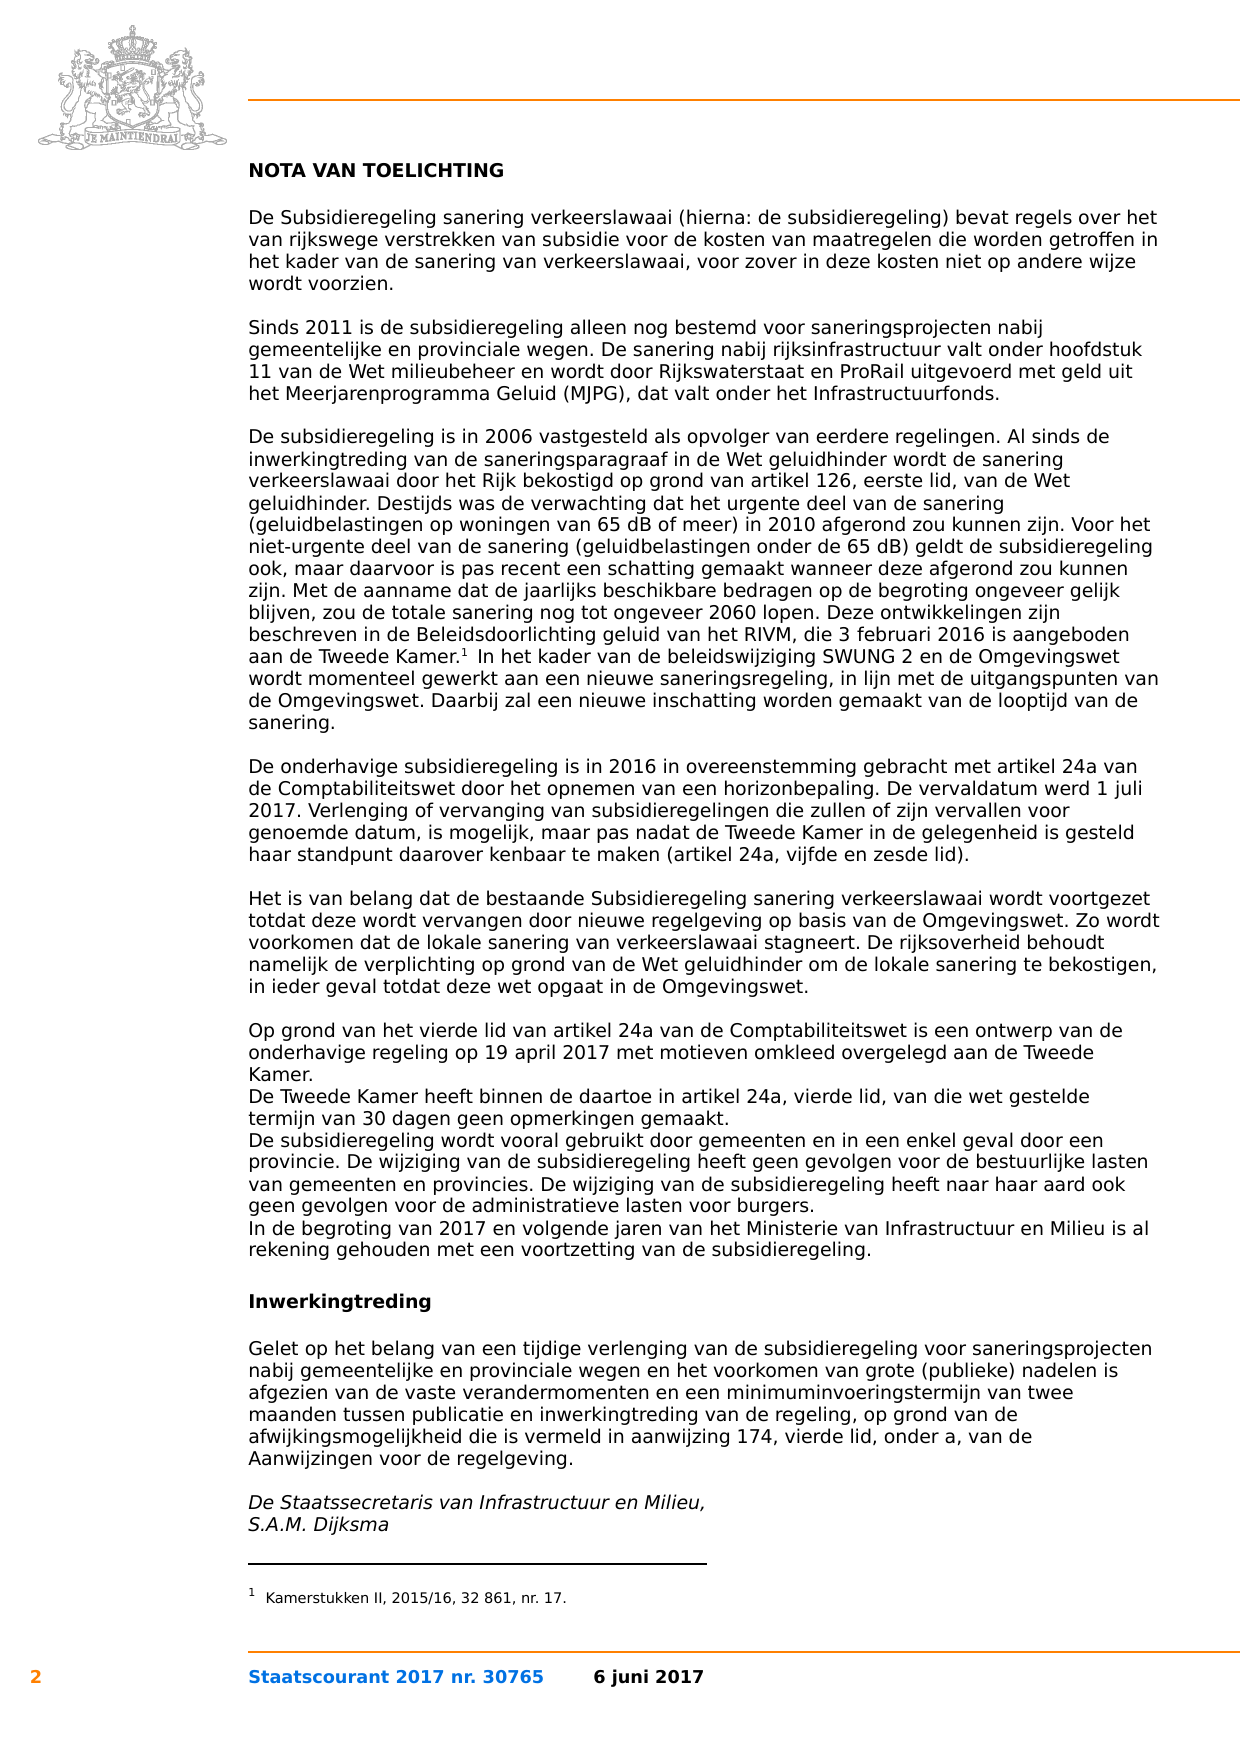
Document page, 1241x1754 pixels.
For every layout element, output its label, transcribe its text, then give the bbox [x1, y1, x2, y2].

text De Subsidieregeling sanering verkeerslawaai (hierna: de subsidieregeling) bevat regels over het van rijkswege verstrekken van subsidie voor de kosten van maatregelen die worden getroffen in het kader van de sanering van verkeerslawaai, voor zover in deze kosten niet op andere wijze wordt voorzien. [248, 207, 1163, 295]
text Het is van belang dat de bestaande Subsidieregeling sanering verkeerslawaai wordt voortgezet totdat deze wordt vervangen door nieuwe regelgeving op basis van de Omgevingswet. Zo wordt voorkomen dat de lokale sanering van verkeerslawaai stagneert. De rijksoverheid behoudt namelijk de verplichting op grond van de Wet geluidhinder om de lokale sanering te bekostigen, in ieder geval totdat deze wet opgaat in de Omgevingswet. [248, 888, 1163, 998]
subtitle NOTA VAN TOELICHTING [248, 160, 1163, 182]
picture [38, 25, 227, 150]
subtitle Inwerkingtreding [248, 1291, 1163, 1313]
text De Staatssecretaris van Infrastructuur en Milieu, S.A.M. Dijksma [248, 1492, 1163, 1536]
text In de begroting van 2017 en volgende jaren van het Ministerie van Infrastructuur en Milieu is al rekening gehouden met een voortzetting van de subsidieregeling. [248, 1217, 1163, 1261]
text De onderhavige subsidieregeling is in 2016 in overeenstemming gebracht met artikel 24a van de Comptabiliteitswet door het opnemen van een horizonbepaling. De vervaldatum werd 1 juli 2017. Verlenging of vervanging van subsidieregelingen die zullen of zijn vervallen voor genoemde datum, is mogelijk, maar pas nadat de Tweede Kamer in de gelegenheid is gesteld haar standpunt daarover kenbaar te maken (artikel 24a, vijfde en zesde lid). [248, 756, 1163, 866]
text Op grond van het vierde lid van artikel 24a van de Comptabiliteitswet is een ontwerp van de onderhavige regeling op 19 april 2017 met motieven omkleed overgelegd aan de Tweede Kamer. [248, 1019, 1163, 1086]
text Sinds 2011 is de subsidieregeling alleen nog bestemd voor saneringsprojecten nabij gemeentelijke en provinciale wegen. De sanering nabij rijksinfrastructuur valt onder hoofdstuk 11 van de Wet milieubeheer en wordt door Rijkswaterstaat en ProRail uitgevoerd met geld uit het Meerjarenprogramma Geluid (MJPG), dat valt onder het Infrastructuurfonds. [248, 317, 1163, 404]
text De Tweede Kamer heeft binnen de daartoe in artikel 24a, vierde lid, van die wet gestelde termijn van 30 dagen geen opmerkingen gemaakt. [248, 1086, 1163, 1129]
text Kamerstukken II, 2015/16, 32 861, nr. 17. [248, 1586, 1163, 1608]
text De subsidieregeling wordt vooral gebruikt door gemeenten en in een enkel geval door een provincie. De wijziging van de subsidieregeling heeft geen gevolgen voor de bestuurlijke lasten van gemeenten en provincies. De wijziging van de subsidieregeling heeft naar haar aard ook geen gevolgen voor de administratieve lasten voor burgers. [248, 1129, 1163, 1217]
text De subsidieregeling is in 2006 vastgesteld als opvolger van eerdere regelingen. Al sinds de inwerkingtreding van de saneringsparagraaf in de Wet geluidhinder wordt de sanering verkeerslawaai door het Rijk bekostigd op grond van artikel 126, eerste lid, van de Wet geluidhinder. Destijds was de verwachting dat het urgente deel van de sanering (geluidbelastingen op woningen van 65 dB of meer) in 2010 afgerond zou kunnen zijn. Voor het niet-urgente deel van de sanering (geluidbelastingen onder de 65 dB) geldt de subsidieregeling ook, maar daarvoor is pas recent een schatting gemaakt wanneer deze afgerond zou kunnen zijn. Met de aanname dat de jaarlijks beschikbare bedragen op de begroting ongeveer gelijk blijven, zou de totale sanering nog tot ongeveer 2060 lopen. Deze ontwikkelingen zijn beschreven in de Beleidsdoorlichting geluid van het RIVM, die 3 februari 2016 is aangeboden aan de Tweede Kamer. In het kader van de beleidswijziging SWUNG 2 en de Omgevingswet wordt momenteel gewerkt aan een nieuwe saneringsregeling, in lijn met de uitgangspunten van de Omgevingswet. Daarbij zal een nieuwe inschatting worden gemaakt van de looptijd van de sanering. [248, 426, 1163, 734]
text Gelet op het belang van een tijdige verlenging van de subsidieregeling voor saneringsprojecten nabij gemeentelijke en provinciale wegen en het voorkomen van grote (publieke) nadelen is afgezien van de vaste verandermomenten en een minimuminvoeringstermijn van twee maanden tussen publicatie en inwerkingtreding van de regeling, op grond van de afwijkingsmogelijkheid die is vermeld in aanwijzing 174, vierde lid, onder a, van de Aanwijzingen voor de regelgeving. [248, 1338, 1163, 1470]
